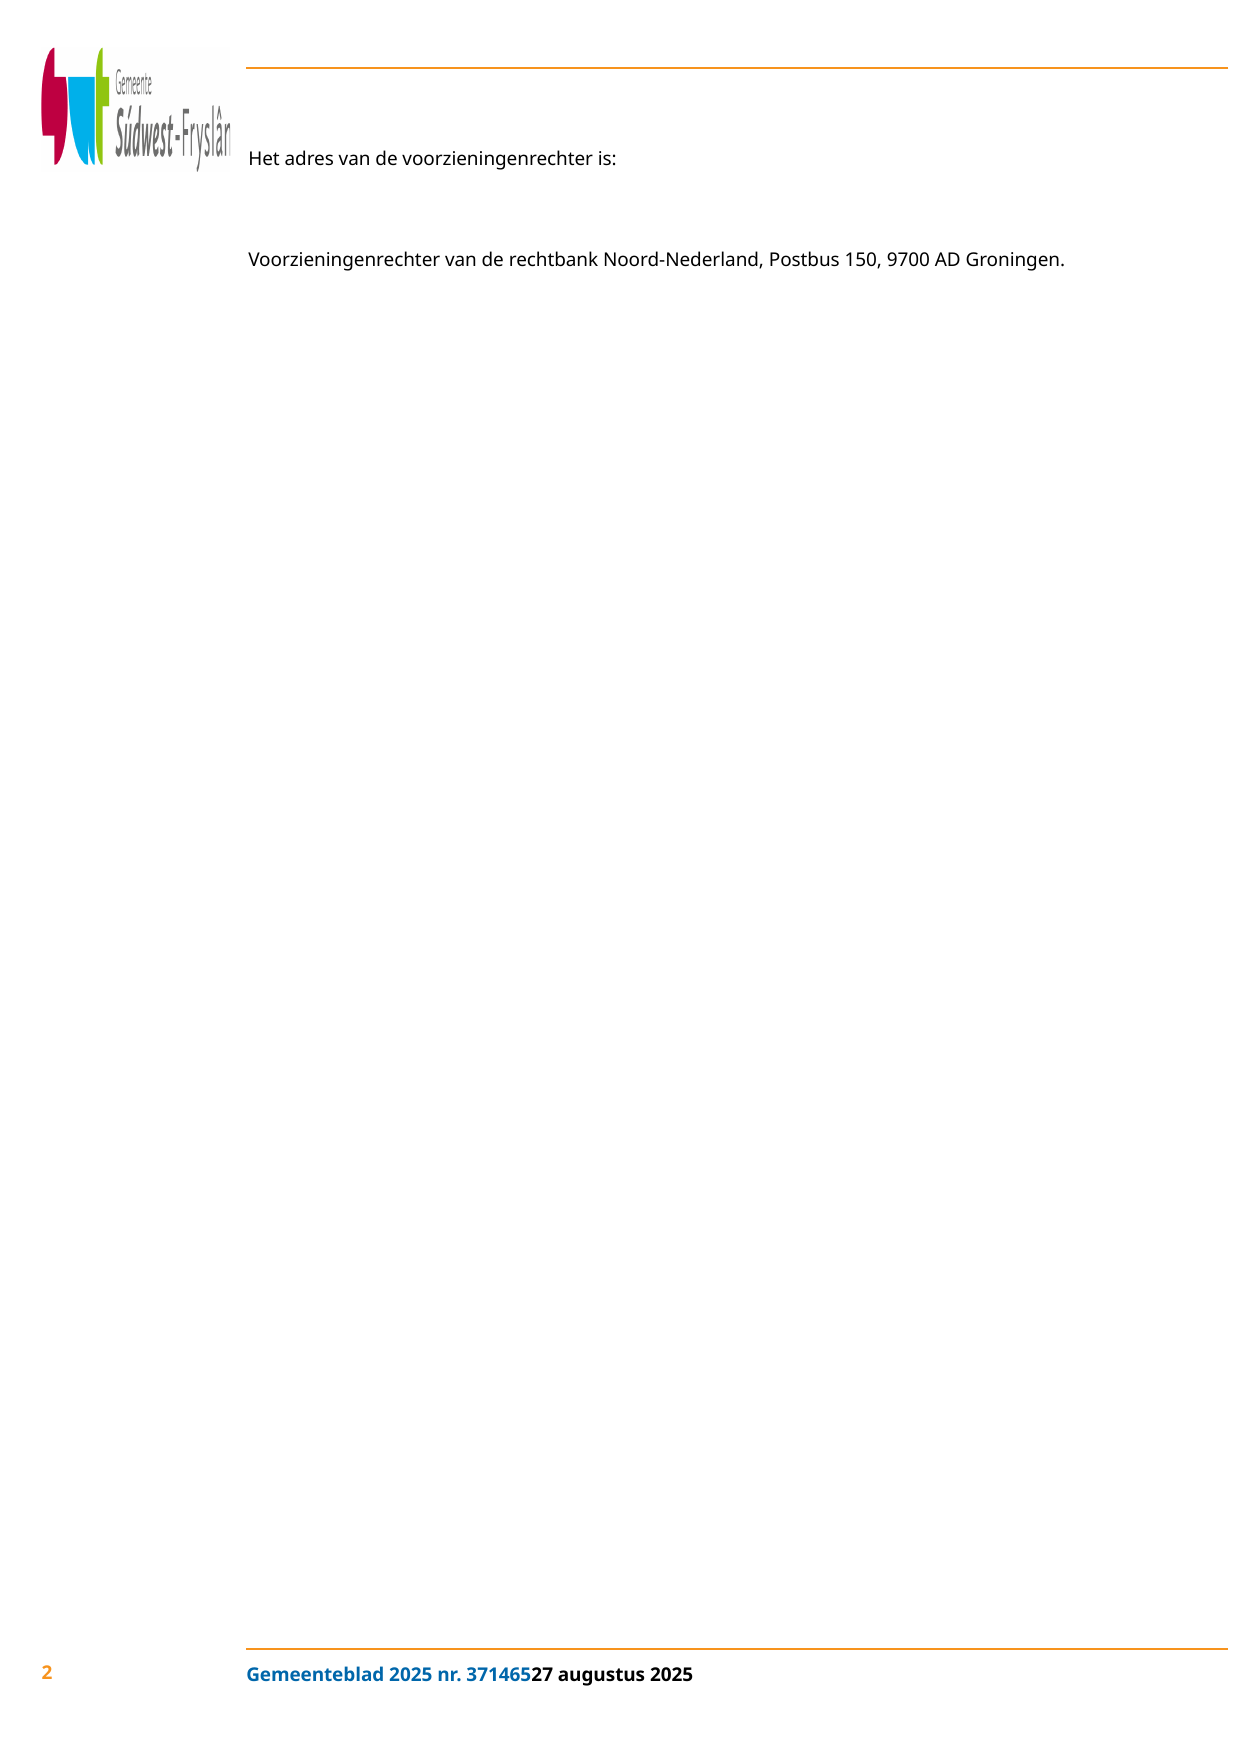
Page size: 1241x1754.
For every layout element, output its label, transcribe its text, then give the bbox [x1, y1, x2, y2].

text Voorzieningenrechter van de rechtbank Noord-Nederland, Postbus 150, 9700 AD Groningen. [248, 246, 1152, 272]
text Het adres van de voorzieningenrechter is: [248, 145, 1152, 171]
picture [41, 47, 231, 172]
